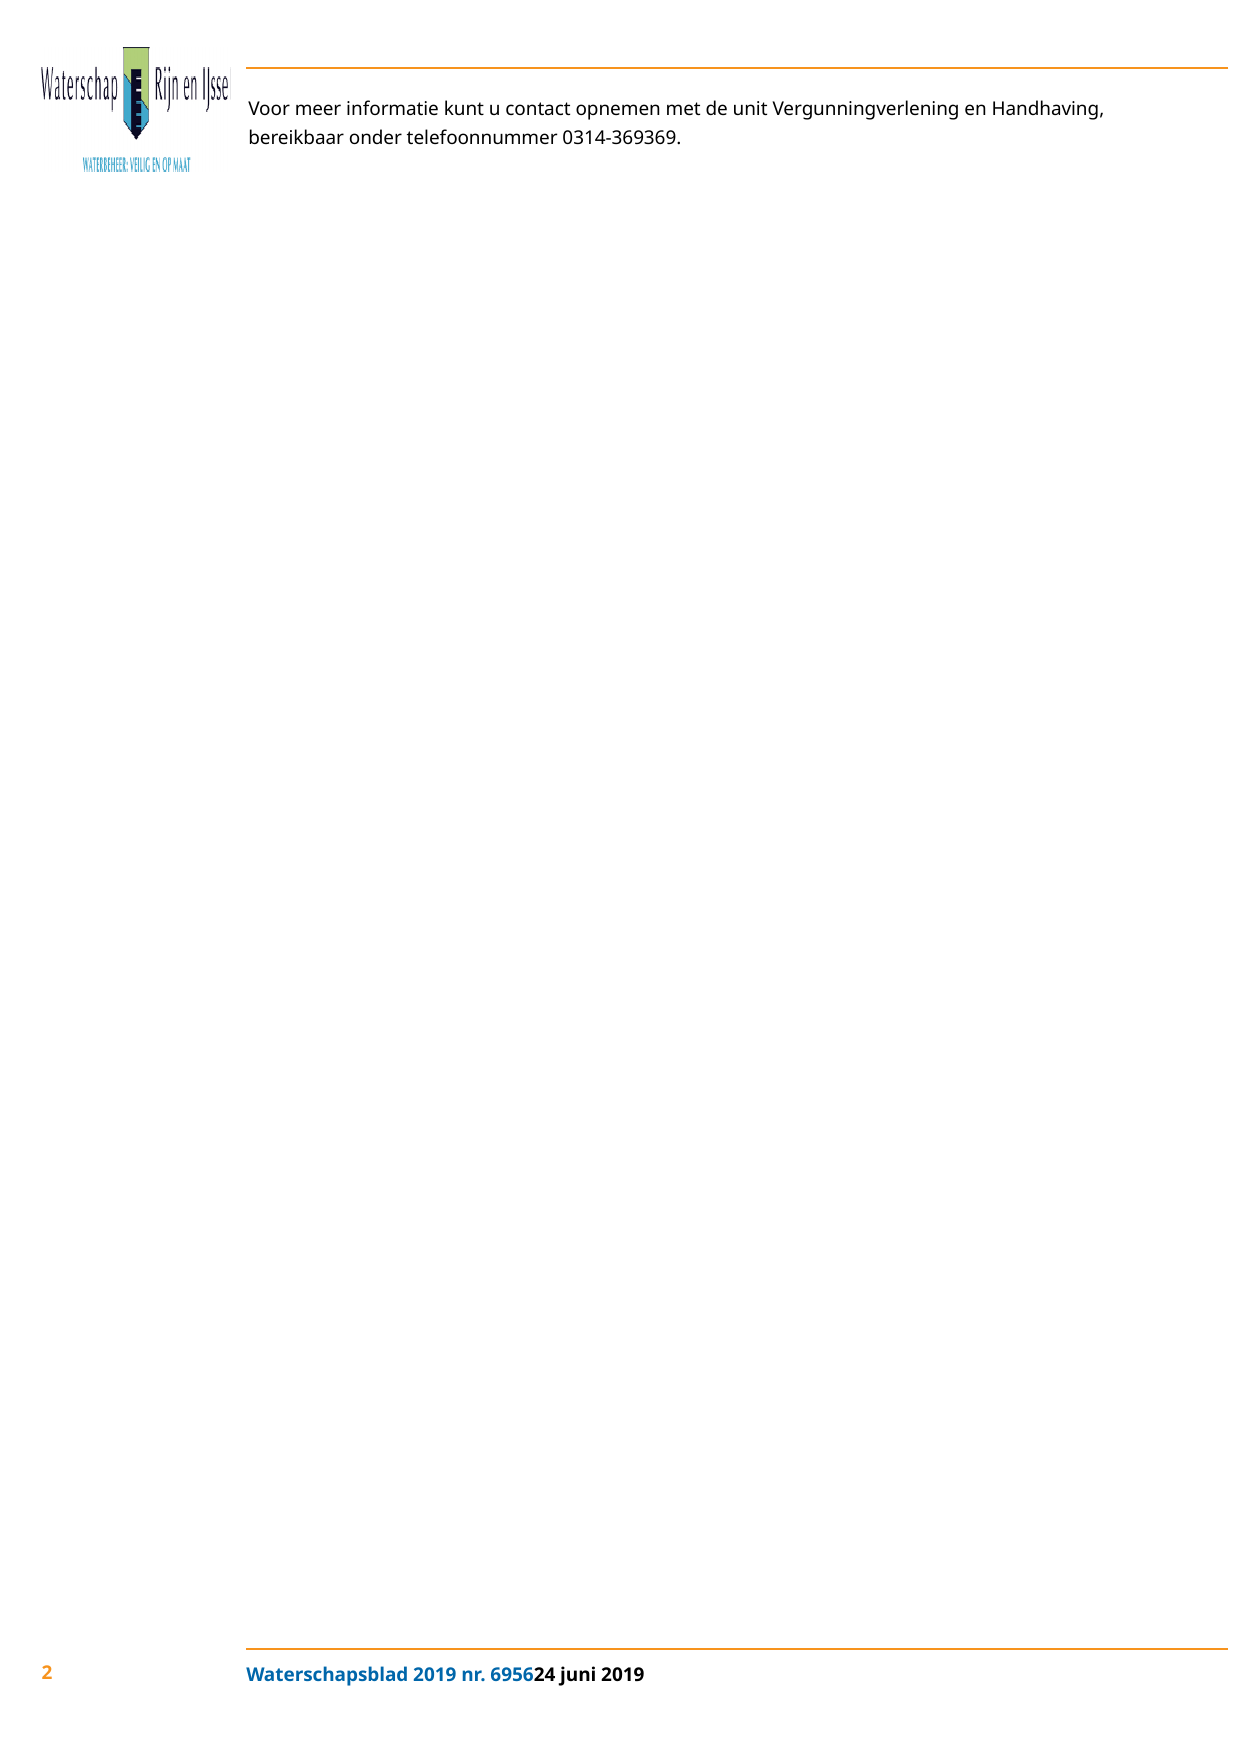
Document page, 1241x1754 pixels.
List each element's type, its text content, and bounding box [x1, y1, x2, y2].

text Voor meer informatie kunt u contact opnemen met de unit Vergunningverlening en Handhaving, bereikbaar onder telefoonnummer 0314-369369. [248, 95, 1152, 150]
picture [41, 47, 231, 172]
